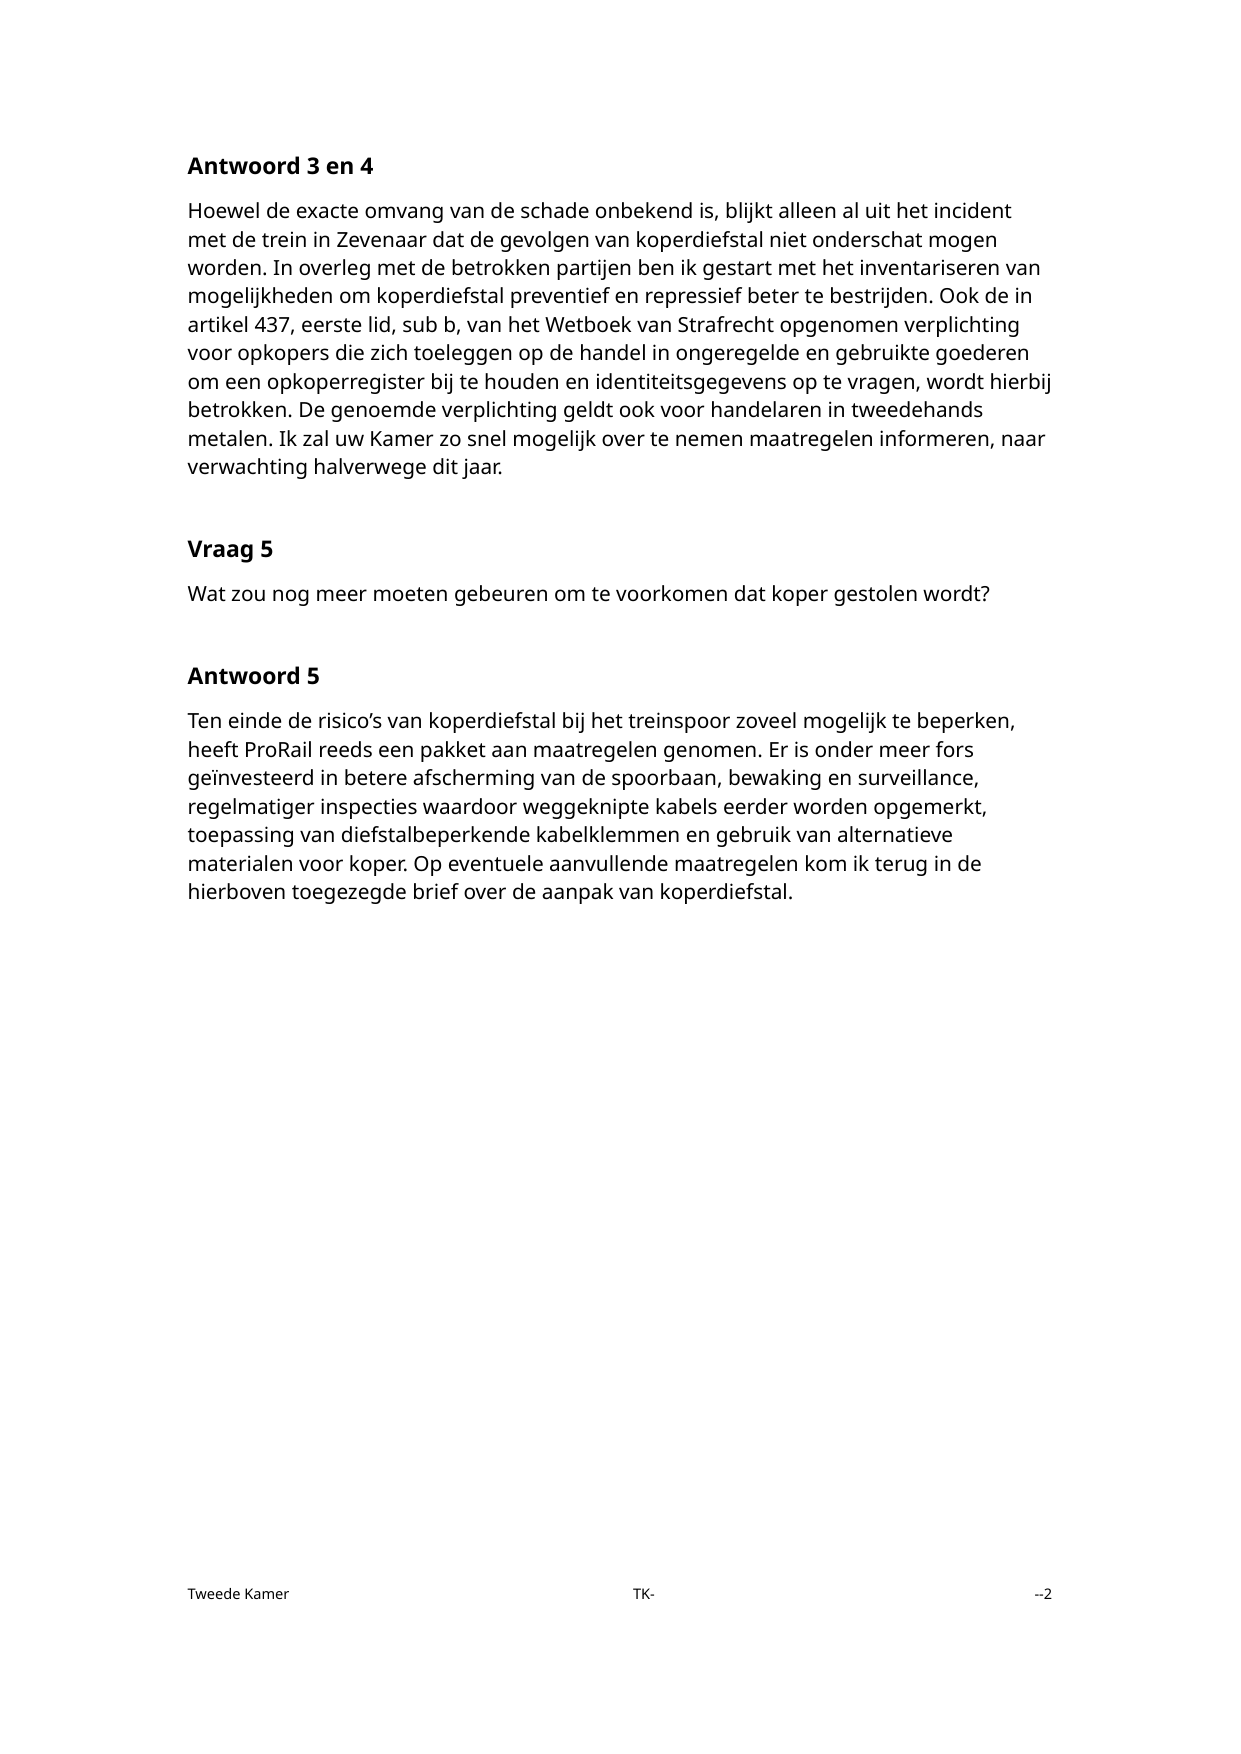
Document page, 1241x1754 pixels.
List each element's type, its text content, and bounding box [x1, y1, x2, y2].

text Ten einde de risico’s van koperdiefstal bij het treinspoor zoveel mogelijk te beperken, heeft ProRail reeds een pakket aan maatregelen genomen. Er is onder meer fors geïnvesteerd in betere afscherming van de spoorbaan, bewaking en surveillance, regelmatiger inspecties waardoor weggeknipte kabels eerder worden opgemerkt, toepassing van diefstalbeperkende kabelklemmen en gebruik van alternatieve materialen voor koper. Op eventuele aanvullende maatregelen kom ik terug in de hierboven toegezegde brief over de aanpak van koperdiefstal. [187, 707, 1053, 906]
subtitle Vraag 5 [187, 533, 1053, 564]
subtitle Antwoord 5 [187, 660, 1053, 692]
text Wat zou nog meer moeten gebeuren om te voorkomen dat koper gestolen wordt? [187, 579, 1053, 608]
subtitle Antwoord 3 en 4 [187, 150, 1053, 181]
text Hoewel de exacte omvang van de schade onbekend is, blijkt alleen al uit het incident met de trein in Zevenaar dat de gevolgen van koperdiefstal niet onderschat mogen worden. In overleg met de betrokken partijen ben ik gestart met het inventariseren van mogelijkheden om koperdiefstal preventief en repressief beter te bestrijden. Ook de in artikel 437, eerste lid, sub b, van het Wetboek van Strafrecht opgenomen verplichting voor opkopers die zich toeleggen op de handel in ongeregelde en gebruikte goederen om een opkoperregister bij te houden en identiteitsgegevens op te vragen, wordt hierbij betrokken. De genoemde verplichting geldt ook voor handelaren in tweedehands metalen. Ik zal uw Kamer zo snel mogelijk over te nemen maatregelen informeren, naar verwachting halverwege dit jaar. [187, 196, 1053, 481]
